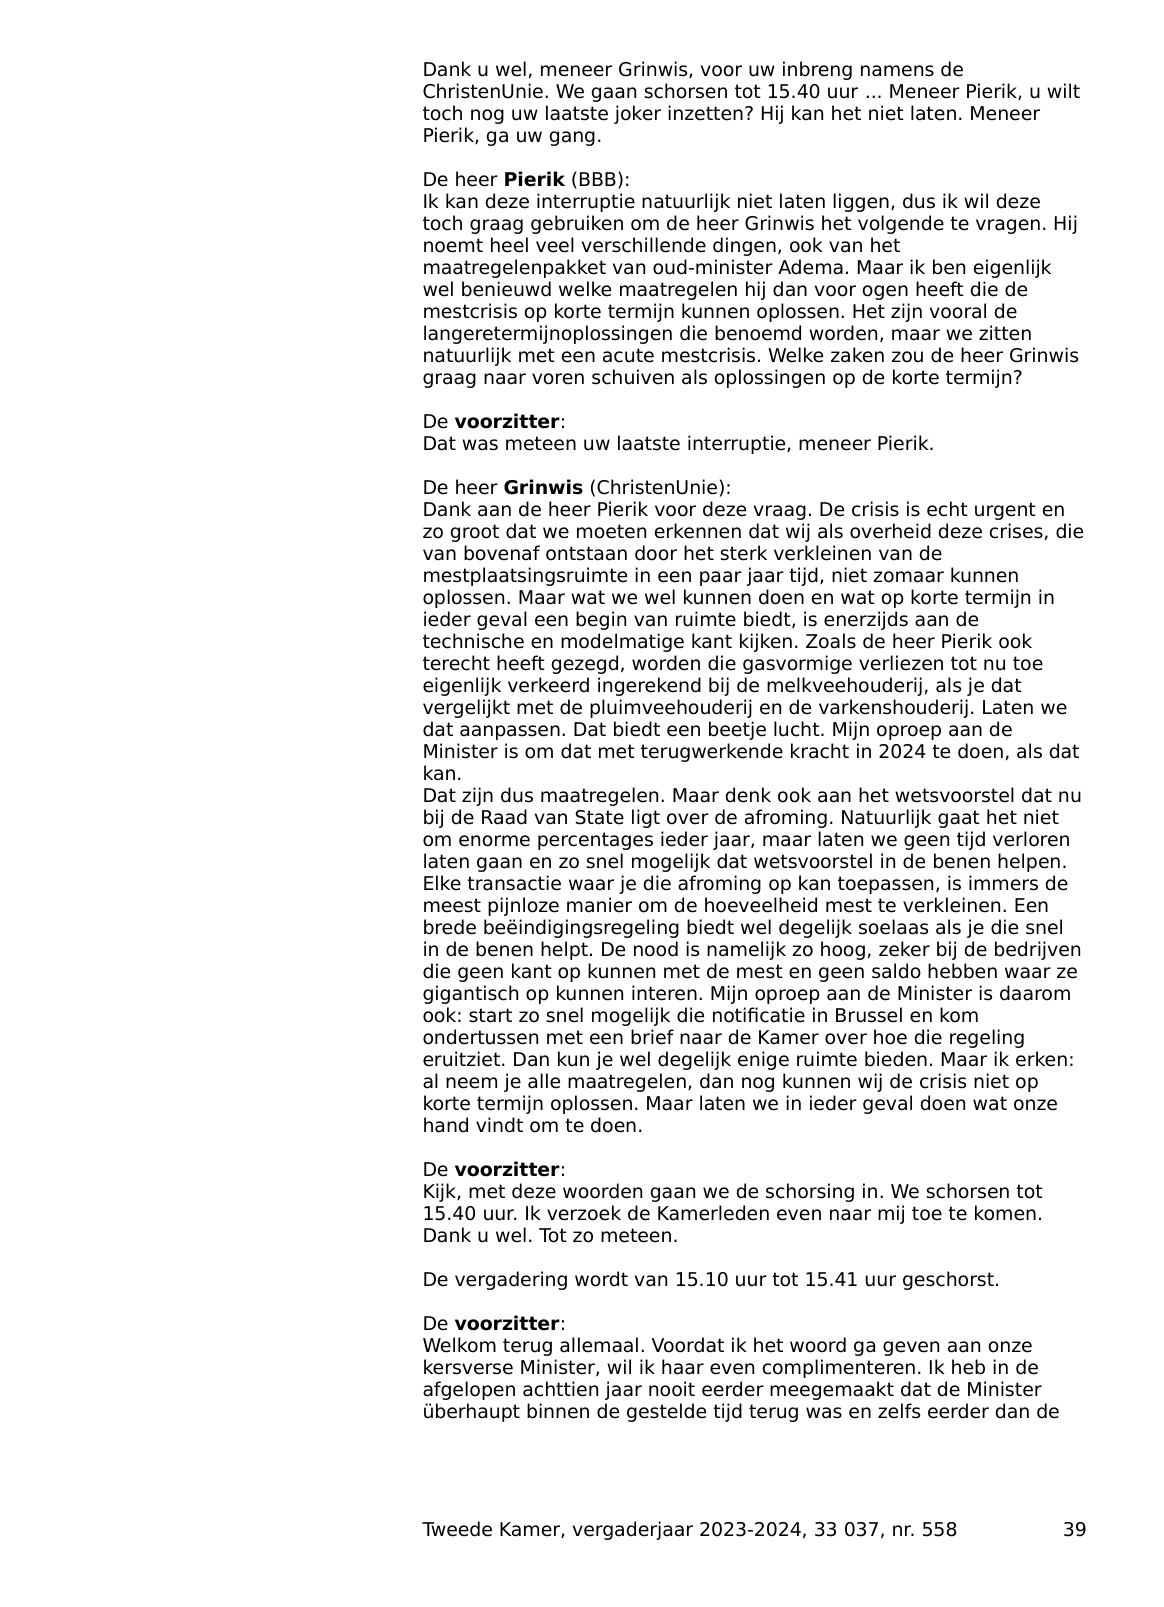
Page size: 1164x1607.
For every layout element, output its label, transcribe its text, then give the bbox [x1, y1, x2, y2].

text Dank aan de heer Pierik voor deze vraag. De crisis is echt urgent en zo groot dat we moeten erkennen dat wij als overheid deze crises, die van bovenaf ontstaan door het sterk verkleinen van de mestplaatsingsruimte in een paar jaar tijd, niet zomaar kunnen oplossen. Maar wat we wel kunnen doen en wat op korte termijn in ieder geval een begin van ruimte biedt, is enerzijds aan de technische en modelmatige kant kijken. Zoals de heer Pierik ook terecht heeft gezegd, worden die gasvormige verliezen tot nu toe eigenlijk verkeerd ingerekend bij de melkveehouderij, als je dat vergelijkt met de pluimveehouderij en de varkenshouderij. Laten we dat aanpassen. Dat biedt een beetje lucht. Mijn oproep aan de Minister is om dat met terugwerkende kracht in 2024 te doen, als dat kan. [422, 499, 1087, 785]
text De heer Grinwis (ChristenUnie): [422, 477, 1087, 499]
text Dank u wel, meneer Grinwis, voor uw inbreng namens de ChristenUnie. We gaan schorsen tot 15.40 uur ... Meneer Pierik, u wilt toch nog uw laatste joker inzetten? Hij kan het niet laten. Meneer Pierik, ga uw gang. [422, 59, 1087, 147]
text De voorzitter: [422, 1313, 1087, 1335]
text De voorzitter: [422, 1159, 1087, 1181]
text Dat was meteen uw laatste interruptie, meneer Pierik. [422, 433, 1087, 455]
text Kijk, met deze woorden gaan we de schorsing in. We schorsen tot 15.40 uur. Ik verzoek de Kamerleden even naar mij toe te komen. Dank u wel. Tot zo meteen. [422, 1181, 1087, 1247]
text Welkom terug allemaal. Voordat ik het woord ga geven aan onze kersverse Minister, wil ik haar even complimenteren. Ik heb in de afgelopen achttien jaar nooit eerder meegemaakt dat de Minister überhaupt binnen de gestelde tijd terug was en zelfs eerder dan de [422, 1335, 1087, 1423]
text Ik kan deze interruptie natuurlijk niet laten liggen, dus ik wil deze toch graag gebruiken om de heer Grinwis het volgende te vragen. Hij noemt heel veel verschillende dingen, ook van het maatregelenpakket van oud-minister Adema. Maar ik ben eigenlijk wel benieuwd welke maatregelen hij dan voor ogen heeft die de mestcrisis op korte termijn kunnen oplossen. Het zijn vooral de langeretermijnoplossingen die benoemd worden, maar we zitten natuurlijk met een acute mestcrisis. Welke zaken zou de heer Grinwis graag naar voren schuiven als oplossingen op de korte termijn? [422, 191, 1087, 389]
text De heer Pierik (BBB): [422, 169, 1087, 191]
text De vergadering wordt van 15.10 uur tot 15.41 uur geschorst. [422, 1269, 1087, 1291]
text Dat zijn dus maatregelen. Maar denk ook aan het wetsvoorstel dat nu bij de Raad van State ligt over de afroming. Natuurlijk gaat het niet om enorme percentages ieder jaar, maar laten we geen tijd verloren laten gaan en zo snel mogelijk dat wetsvoorstel in de benen helpen. Elke transactie waar je die afroming op kan toepassen, is immers de meest pijnloze manier om de hoeveelheid mest te verkleinen. Een brede beëindigingsregeling biedt wel degelijk soelaas als je die snel in de benen helpt. De nood is namelijk zo hoog, zeker bij de bedrijven die geen kant op kunnen met de mest en geen saldo hebben waar ze gigantisch op kunnen interen. Mijn oproep aan de Minister is daarom ook: start zo snel mogelijk die notificatie in Brussel en kom ondertussen met een brief naar de Kamer over hoe die regeling eruitziet. Dan kun je wel degelijk enige ruimte bieden. Maar ik erken: al neem je alle maatregelen, dan nog kunnen wij de crisis niet op korte termijn oplossen. Maar laten we in ieder geval doen wat onze hand vindt om te doen. [422, 785, 1087, 1137]
text De voorzitter: [422, 411, 1087, 433]
